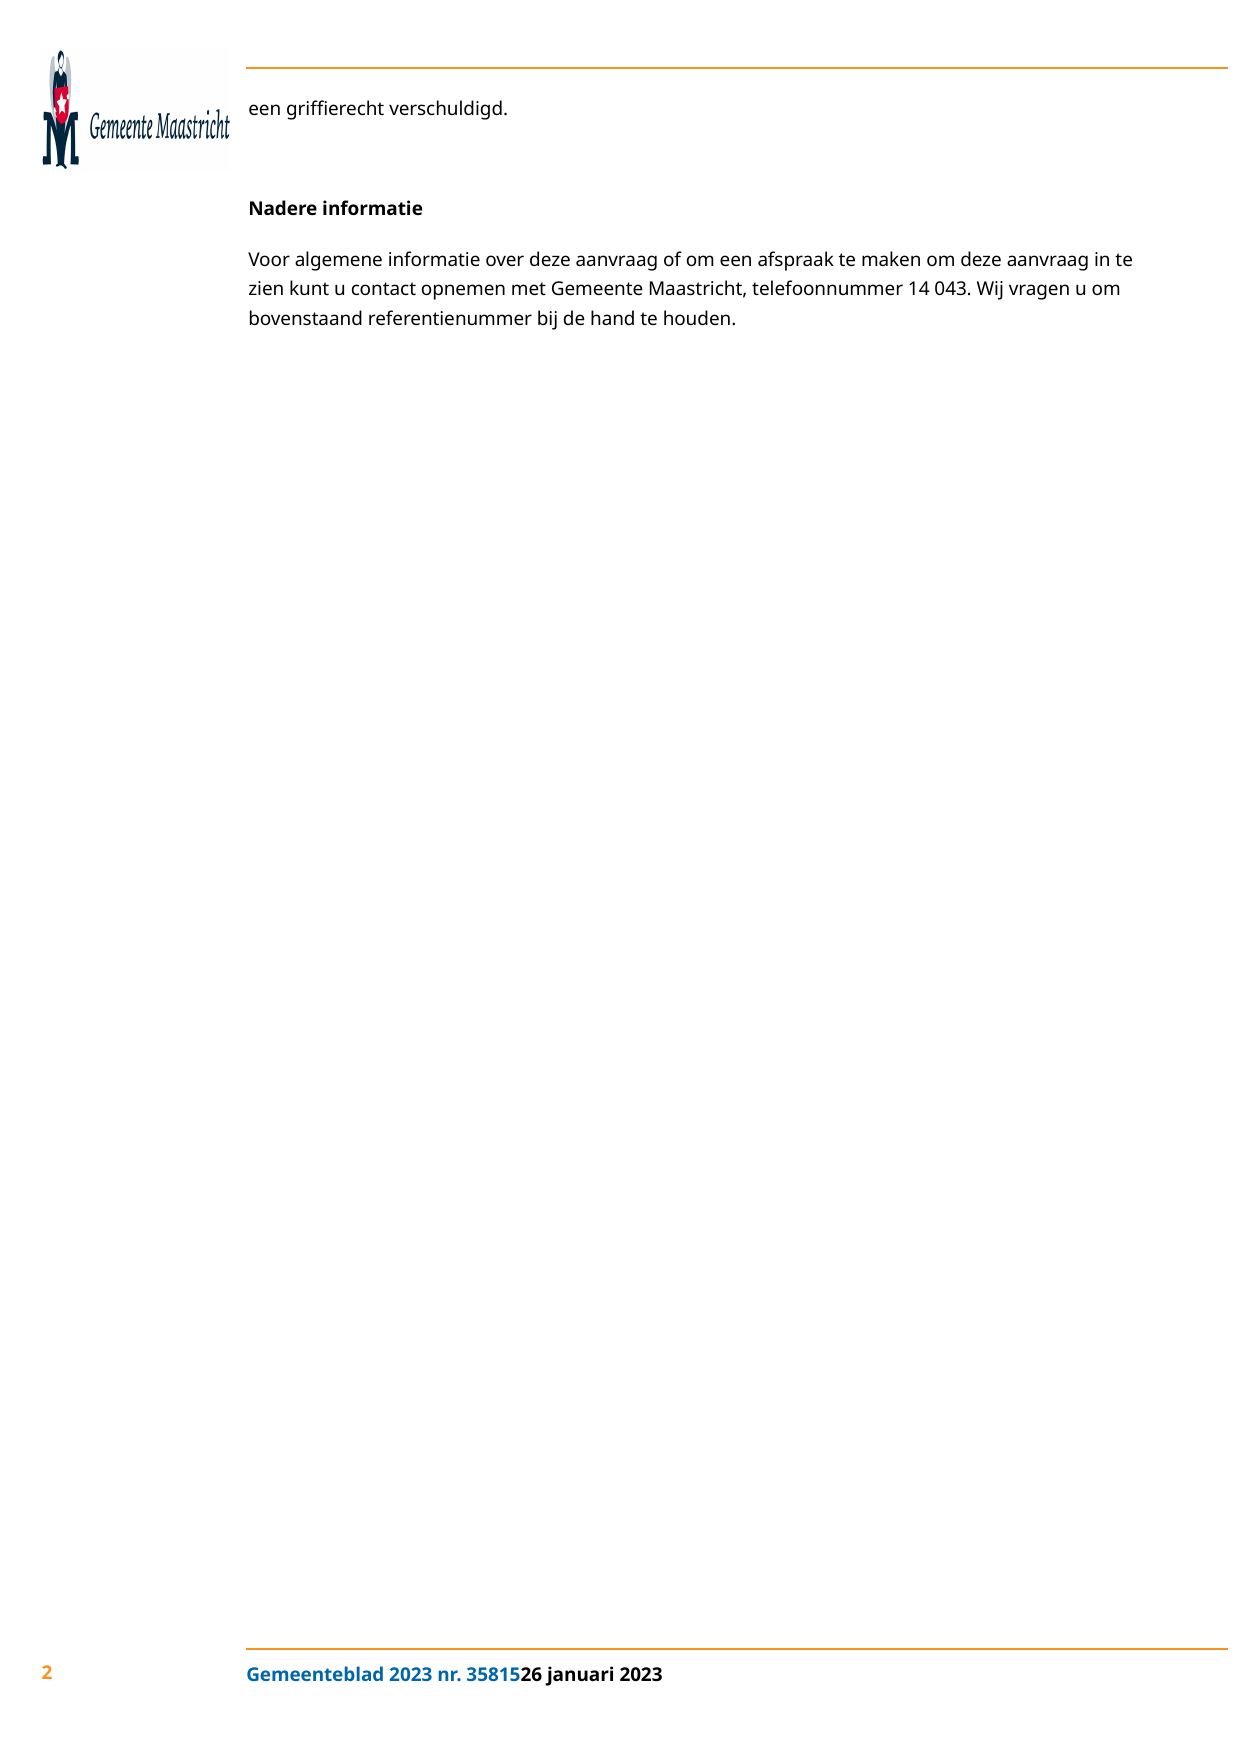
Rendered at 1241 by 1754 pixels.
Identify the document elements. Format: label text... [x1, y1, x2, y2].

picture [41, 47, 231, 172]
text Nadere informatie [248, 196, 1152, 221]
text Voor algemene informatie over deze aanvraag of om een afspraak te maken om deze aanvraag in te zien kunt u contact opnemen met Gemeente Maastricht, telefoonnummer 14 043. Wij vragen u om bovenstaand referentienummer bij de hand te houden. [248, 246, 1152, 331]
text een griffierecht verschuldigd. [248, 95, 1152, 121]
